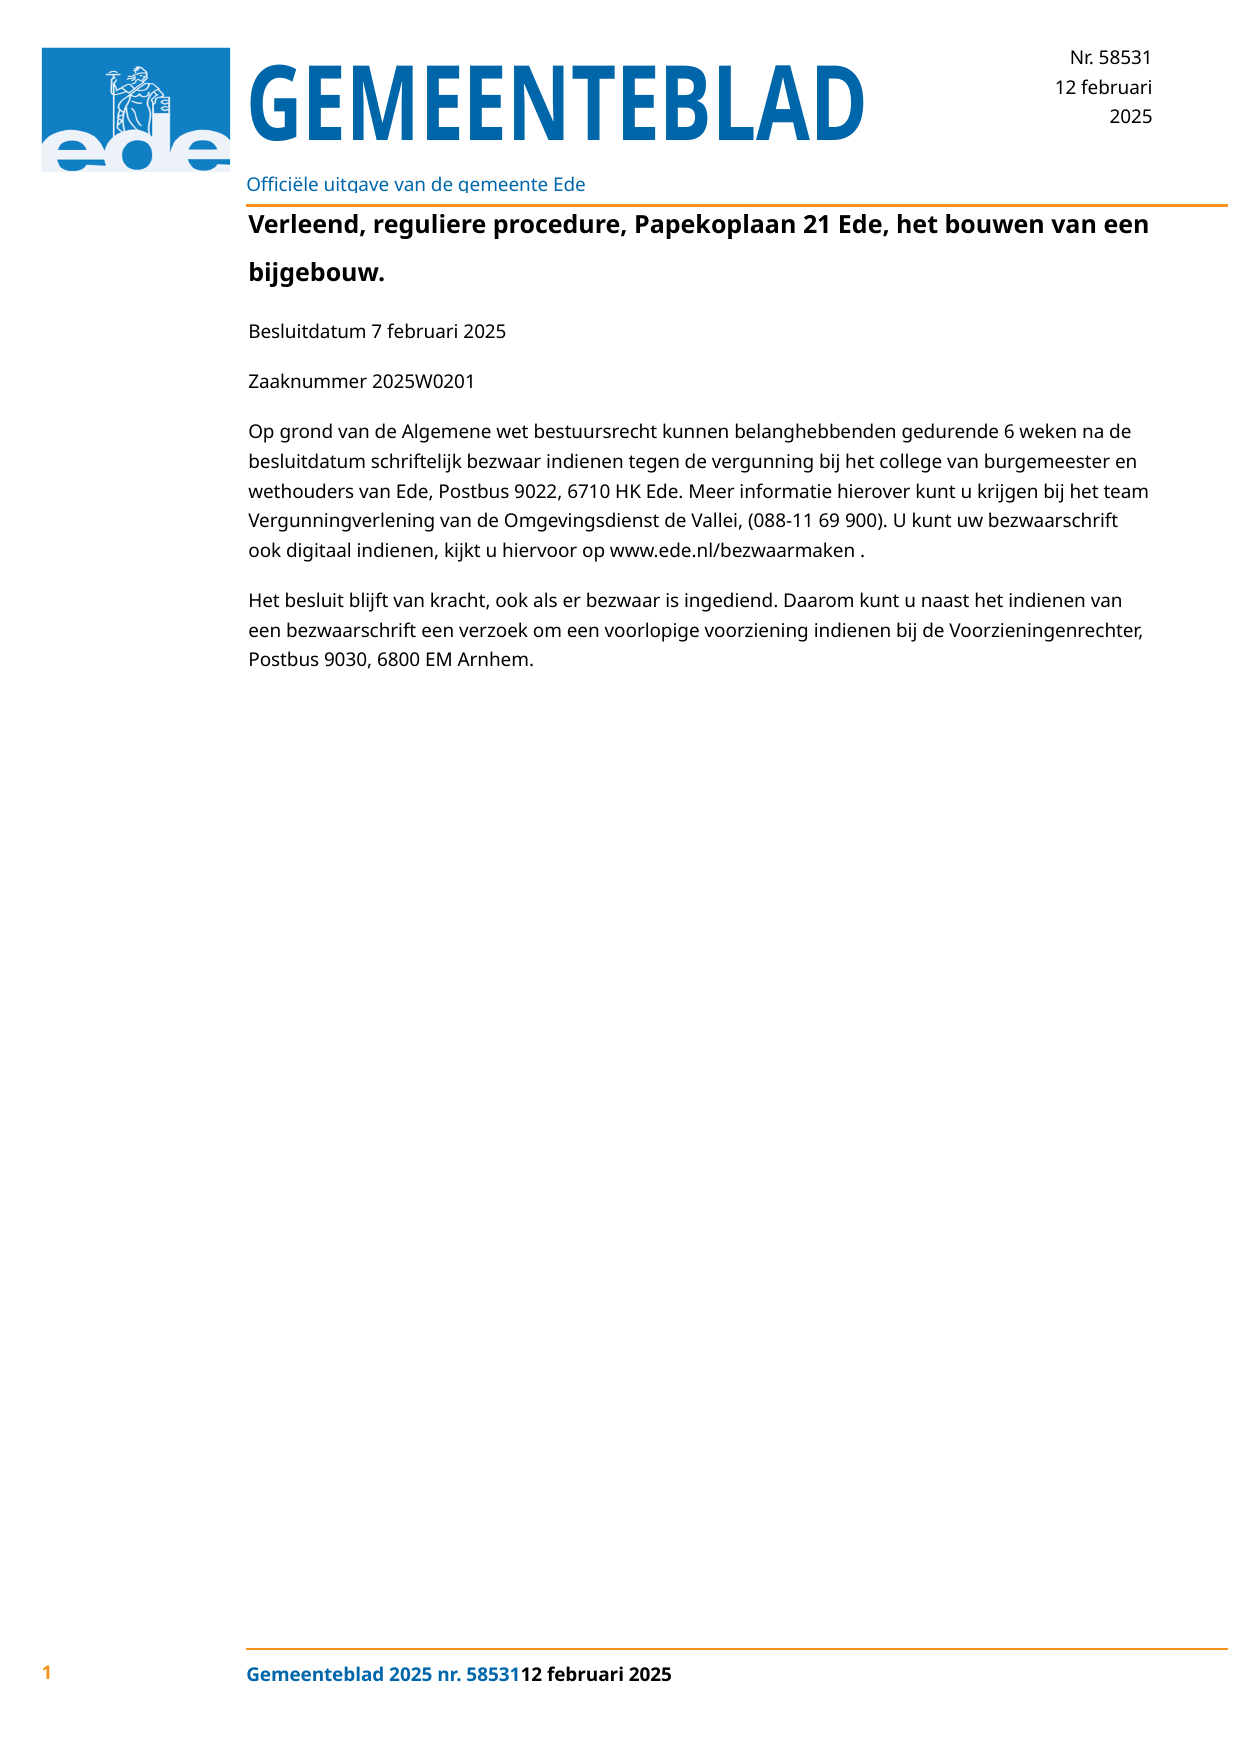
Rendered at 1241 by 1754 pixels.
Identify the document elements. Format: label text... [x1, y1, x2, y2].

text Op grond van de Algemene wet bestuursrecht kunnen belanghebbenden gedurende 6 weken na de besluitdatum schriftelijk bezwaar indienen tegen de vergunning bij het college van burgemeester en wethouders van Ede, Postbus 9022, 6710 HK Ede. Meer informatie hierover kunt u krijgen bij het team Vergunningverlening van de Omgevingsdienst de Vallei, (088-11 69 900). U kunt uw bezwaarschrift ook digitaal indienen, kijkt u hiervoor op www.ede.nl/bezwaarmaken . [248, 419, 1152, 563]
text Besluitdatum 7 februari 2025 [248, 318, 1152, 344]
text Verleend, reguliere procedure, Papekoplaan 21 Ede, het bouwen van een bijgebouw. [248, 207, 1152, 288]
text Zaaknummer 2025W0201 [248, 368, 1152, 394]
picture [41, 47, 231, 172]
text Het besluit blijft van kracht, ook als er bezwaar is ingediend. Daarom kunt u naast het indienen van een bezwaarschrift een verzoek om een voorlopige voorziening indienen bij de Voorzieningenrechter, Postbus 9030, 6800 EM Arnhem. [248, 587, 1152, 672]
